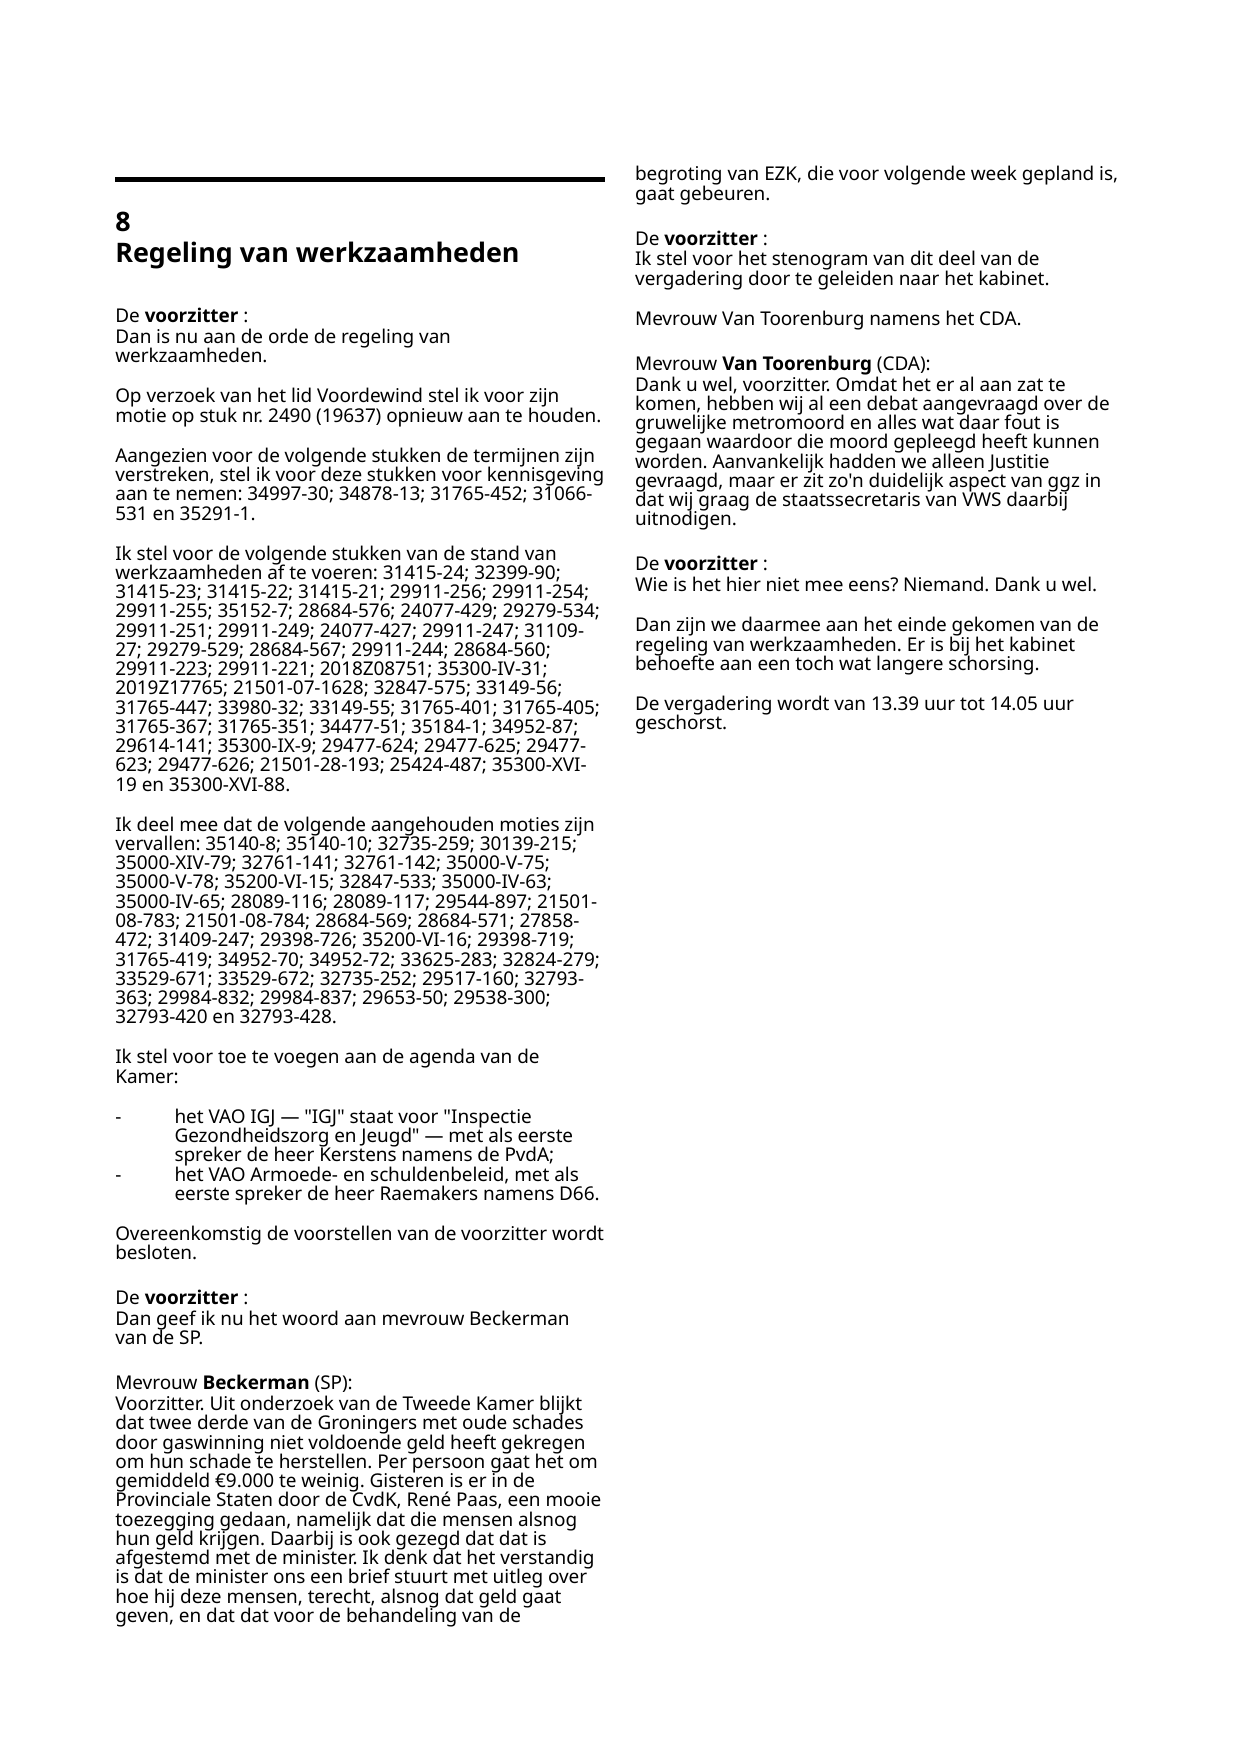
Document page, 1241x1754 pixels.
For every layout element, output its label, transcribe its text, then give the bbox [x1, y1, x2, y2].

text Ik deel mee dat de volgende aangehouden moties zijn vervallen: 35140-8; 35140-10; 32735-259; 30139-215; 35000-XIV-79; 32761-141; 32761-142; 35000-V-75; 35000-V-78; 35200-VI-15; 32847-533; 35000-IV-63; 35000-IV-65; 28089-116; 28089-117; 29544-897; 21501-08-783; 21501-08-784; 28684-569; 28684-571; 27858-472; 31409-247; 29398-726; 35200-VI-16; 29398-719; 31765-419; 34952-70; 34952-72; 33625-283; 32824-279; 33529-671; 33529-672; 32735-252; 29517-160; 32793-363; 29984-832; 29984-837; 29653-50; 29538-300; 32793-420 en 32793-428. [115, 816, 605, 1028]
text Regeling van werkzaamheden [115, 239, 605, 283]
text Dan geef ik nu het woord aan mevrouw Beckerman van de SP. [115, 1310, 605, 1348]
text De voorzitter : [635, 551, 1125, 576]
text Dan is nu aan de orde de regeling van werkzaamheden. [115, 328, 605, 367]
text Mevrouw Van Toorenburg namens het CDA. [635, 310, 1125, 329]
text Ik stel voor het stenogram van dit deel van de vergadering door te geleiden naar het kabinet. [635, 250, 1125, 289]
text Voorzitter. Uit onderzoek van de Tweede Kamer blijkt dat twee derde van de Groningers met oude schades door gaswinning niet voldoende geld heeft gekregen om hun schade te herstellen. Per persoon gaat het om gemiddeld €9.000 te weinig. Gisteren is er in de Provinciale Staten door de CvdK, René Paas, een mooie toezegging gedaan, namelijk dat die mensen alsnog hun geld krijgen. Daarbij is ook gezegd dat dat is afgestemd met de minister. Ik denk dat het verstandig is dat de minister ons een brief stuurt met uitleg over hoe hij deze mensen, terecht, alsnog dat geld gaat geven, en dat dat voor de behandeling van de [115, 1395, 605, 1626]
text Wie is het hier niet mee eens? Niemand. Dank u wel. [635, 576, 1125, 596]
text Op verzoek van het lid Voordewind stel ik voor zijn motie op stuk nr. 2490 (19637) opnieuw aan te houden. [115, 387, 605, 426]
text Ik stel voor toe te voegen aan de agenda van de Kamer: [115, 1048, 605, 1087]
text Overeenkomstig de voorstellen van de voorzitter wordt besloten. [115, 1225, 605, 1263]
text Mevrouw Van Toorenburg (CDA): [635, 350, 1125, 376]
text begroting van EZK, die voor volgende week gepland is, gaat gebeuren. [635, 165, 1125, 204]
text De voorzitter : [115, 1284, 605, 1310]
text Dank u wel, voorzitter. Omdat het er al aan zat te komen, hebben wij al een debat aangevraagd over de gruwelijke metromoord en alles wat daar fout is gegaan waardoor die moord gepleegd heeft kunnen worden. Aanvankelijk hadden we alleen Justitie gevraagd, maar er zit zo'n duidelijk aspect van ggz in dat wij graag de staatssecretaris van VWS daarbij uitnodigen. [635, 376, 1125, 530]
text Ik stel voor de volgende stukken van de stand van werkzaamheden af te voeren: 31415-24; 32399-90; 31415-23; 31415-22; 31415-21; 29911-256; 29911-254; 29911-255; 35152-7; 28684-576; 24077-429; 29279-534; 29911-251; 29911-249; 24077-427; 29911-247; 31109-27; 29279-529; 28684-567; 29911-244; 28684-560; 29911-223; 29911-221; 2018Z08751; 35300-IV-31; 2019Z17765; 21501-07-1628; 32847-575; 33149-56; 31765-447; 33980-32; 33149-55; 31765-401; 31765-405; 31765-367; 31765-351; 34477-51; 35184-1; 34952-87; 29614-141; 35300-IX-9; 29477-624; 29477-625; 29477-623; 29477-626; 21501-28-193; 25424-487; 35300-XVI-19 en 35300-XVI-88. [115, 544, 605, 795]
text 8 [115, 203, 605, 239]
list het VAO Armoede- en schuldenbeleid, met als eerste spreker de heer Raemakers namens D66. [115, 1166, 605, 1204]
text Dan zijn we daarmee aan het einde gekomen van de regeling van werkzaamheden. Er is bij het kabinet behoefte aan een toch wat langere schorsing. [635, 616, 1125, 674]
text Aangezien voor de volgende stukken de termijnen zijn verstreken, stel ik voor deze stukken voor kennisgeving aan te nemen: 34997-30; 34878-13; 31765-452; 31066-531 en 35291-1. [115, 447, 605, 524]
text De voorzitter : [115, 302, 605, 328]
text Mevrouw Beckerman (SP): [115, 1369, 605, 1395]
text De vergadering wordt van 13.39 uur tot 14.05 uur geschorst. [635, 695, 1125, 733]
text De voorzitter : [635, 225, 1125, 250]
list het VAO IGJ — "IGJ" staat voor "Inspectie Gezondheidszorg en Jeugd" — met als eerste spreker de heer Kerstens namens de PvdA; [115, 1108, 605, 1166]
